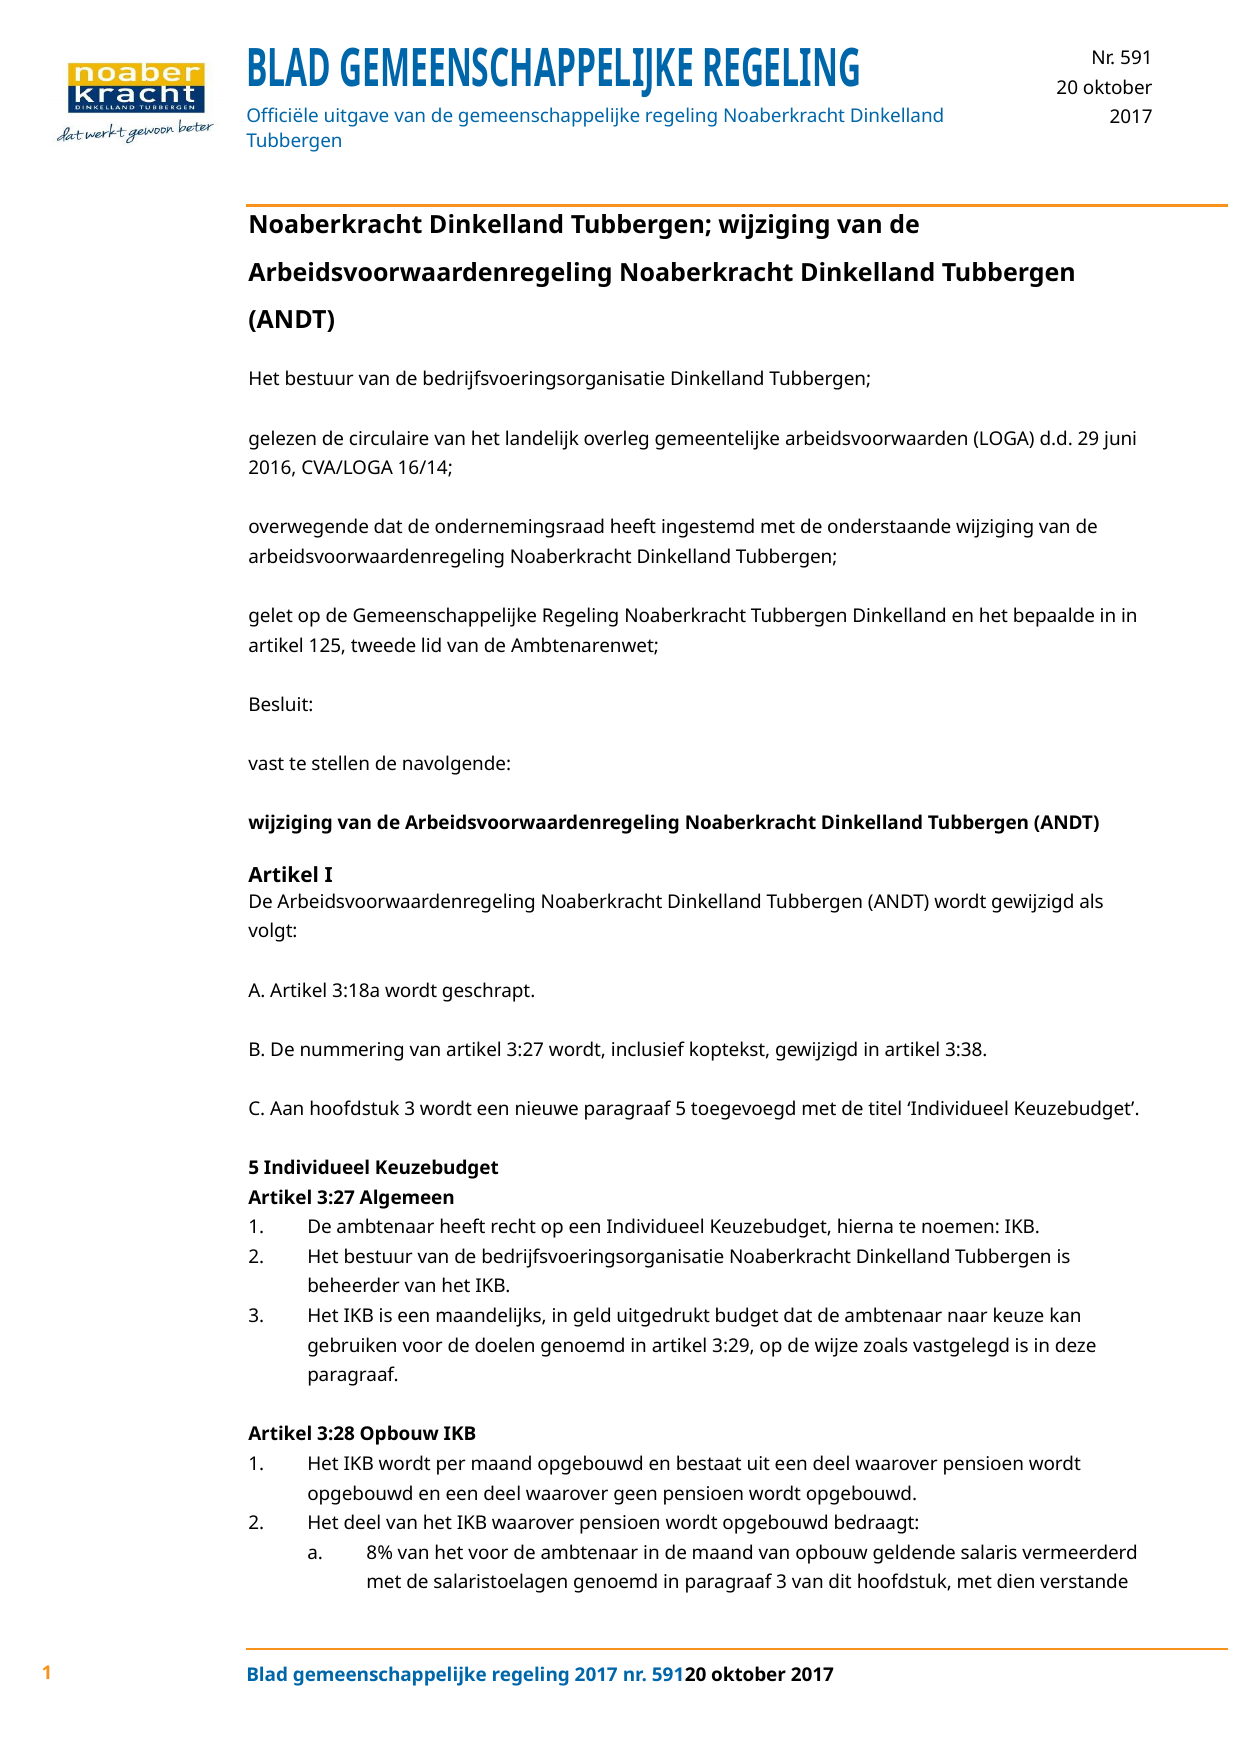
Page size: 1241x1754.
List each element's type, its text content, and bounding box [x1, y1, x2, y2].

text A. Artikel 3:18a wordt geschrapt. [248, 977, 1152, 1003]
text De Arbeidsvoorwaardenregeling Noaberkracht Dinkelland Tubbergen (ANDT) wordt gewijzigd als volgt: [248, 888, 1152, 943]
list De ambtenaar heeft recht op een Individueel Keuzebudget, hierna te noemen: IKB. [248, 1213, 1152, 1239]
text Noaberkracht Dinkelland Tubbergen; wijziging van de Arbeidsvoorwaardenregeling Noaberkracht Dinkelland Tubbergen (ANDT) [248, 207, 1152, 336]
text Het bestuur van de bedrijfsvoeringsorganisatie Dinkelland Tubbergen; [248, 366, 1152, 391]
list Het deel van het IKB waarover pensioen wordt opgebouwd bedraagt: [248, 1509, 1152, 1535]
text gelezen de circulaire van het landelijk overleg gemeentelijke arbeidsvoorwaarden (LOGA) d.d. 29 juni 2016, CVA/LOGA 16/14; [248, 425, 1152, 480]
text overwegende dat de ondernemingsraad heeft ingestemd met de onderstaande wijziging van de arbeidsvoorwaardenregeling Noaberkracht Dinkelland Tubbergen; [248, 513, 1152, 569]
text 5 Individueel Keuzebudget [248, 1154, 1152, 1180]
text Artikel 3:27 Algemeen [248, 1184, 1152, 1210]
text gelet op de Gemeenschappelijke Regeling Noaberkracht Tubbergen Dinkelland en het bepaalde in in artikel 125, tweede lid van de Ambtenarenwet; [248, 602, 1152, 657]
list 8% van het voor de ambtenaar in de maand van opbouw geldende salaris vermeerderd met de salaristoelagen genoemd in paragraaf 3 van dit hoofdstuk, met dien verstande [307, 1539, 1152, 1594]
text Artikel I [248, 860, 1152, 888]
text wijziging van de Arbeidsvoorwaardenregeling Noaberkracht Dinkelland Tubbergen (ANDT) [248, 809, 1152, 835]
text Artikel 3:28 Opbouw IKB [248, 1421, 1152, 1446]
list Het IKB wordt per maand opgebouwd en bestaat uit een deel waarover pensioen wordt opgebouwd en een deel waarover geen pensioen wordt opgebouwd. [248, 1450, 1152, 1506]
text B. De nummering van artikel 3:27 wordt, inclusief koptekst, gewijzigd in artikel 3:38. [248, 1036, 1152, 1062]
text Besluit: [248, 691, 1152, 717]
picture [41, 47, 231, 172]
list Het IKB is een maandelijks, in geld uitgedrukt budget dat de ambtenaar naar keuze kan gebruiken voor de doelen genoemd in artikel 3:29, op de wijze zoals vastgelegd is in deze paragraaf. [248, 1302, 1152, 1387]
text C. Aan hoofdstuk 3 wordt een nieuwe paragraaf 5 toegevoegd met de titel ‘Individueel Keuzebudget’. [248, 1095, 1152, 1121]
text vast te stellen de navolgende: [248, 750, 1152, 776]
list Het bestuur van de bedrijfsvoeringsorganisatie Noaberkracht Dinkelland Tubbergen is beheerder van het IKB. [248, 1243, 1152, 1298]
